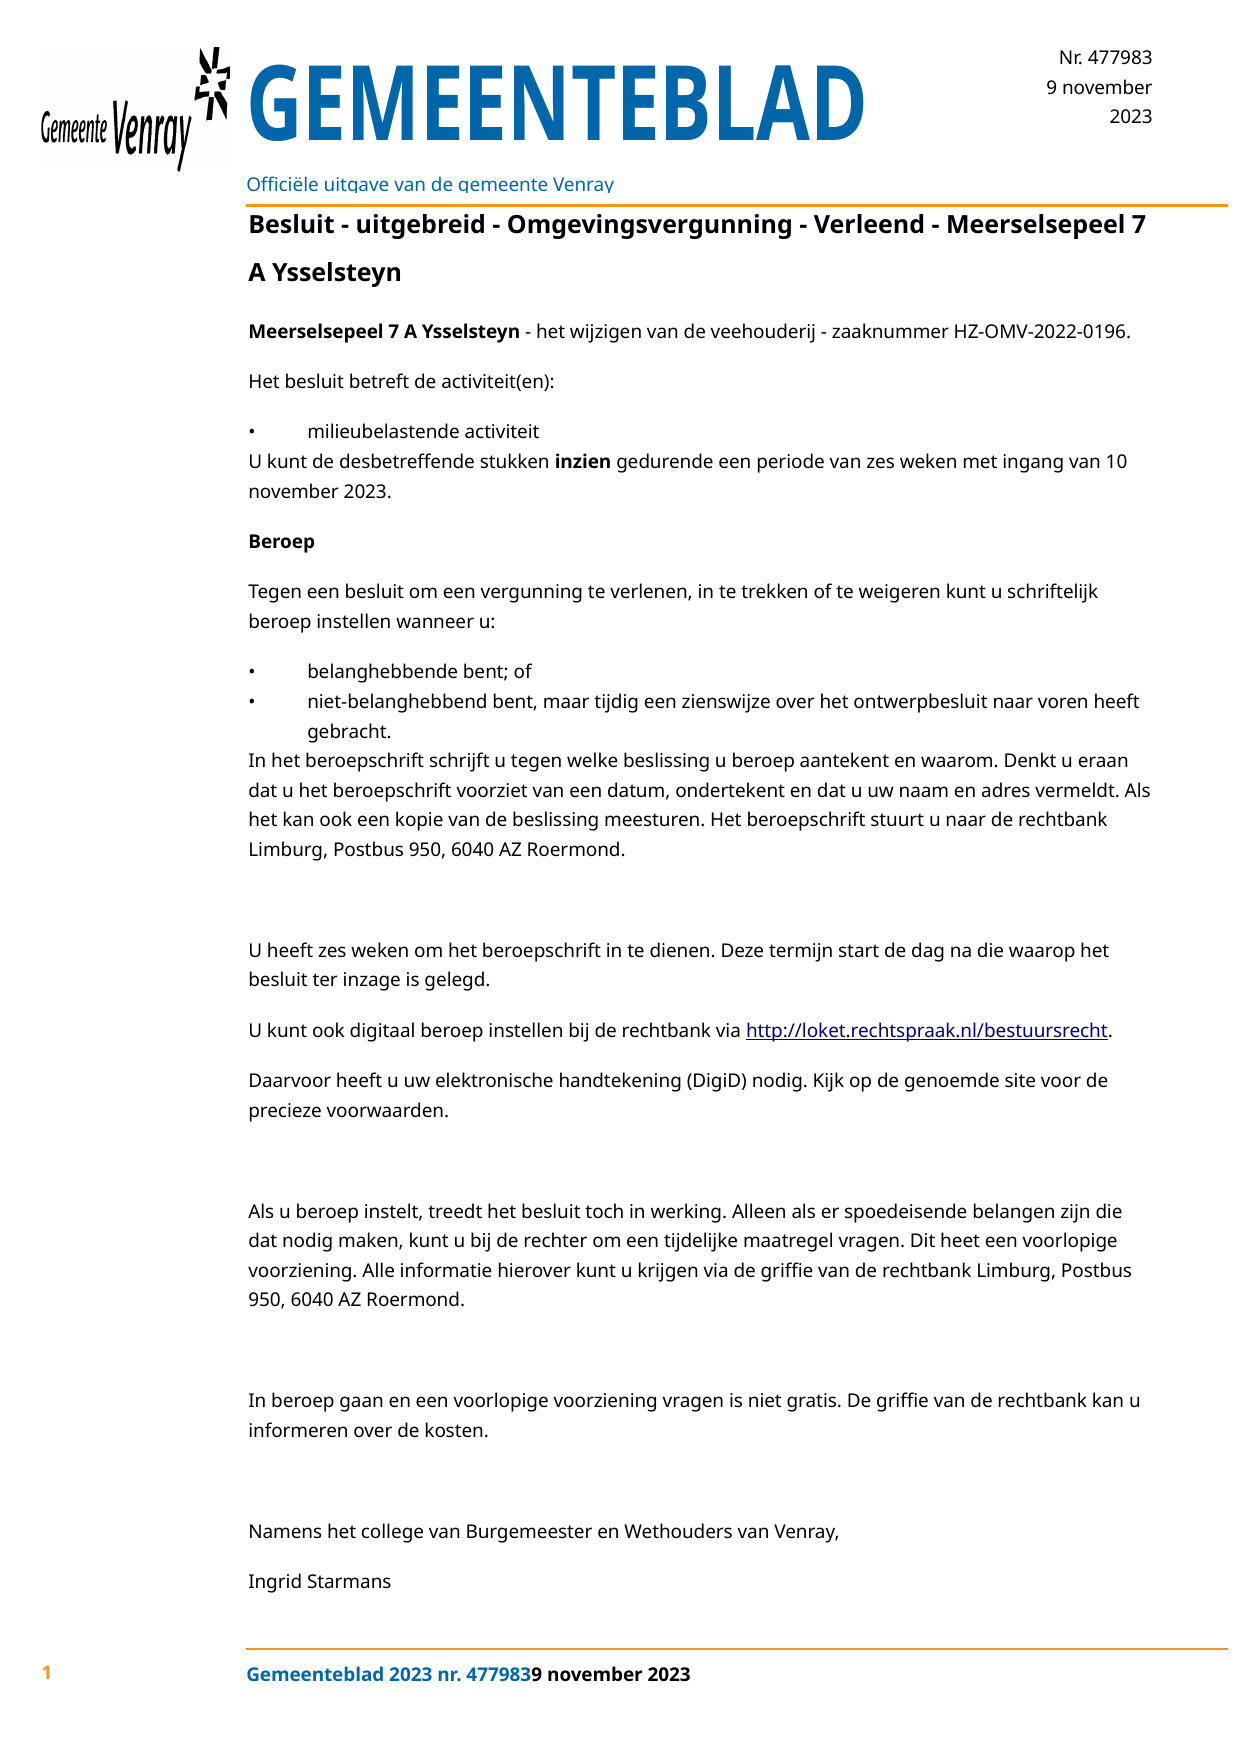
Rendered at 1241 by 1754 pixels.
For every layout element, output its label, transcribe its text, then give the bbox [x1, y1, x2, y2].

text In beroep gaan en een voorlopige voorziening vragen is niet gratis. De griffie van de rechtbank kan u informeren over de kosten. [248, 1387, 1152, 1443]
text In het beroepschrift schrijft u tegen welke beslissing u beroep aantekent en waarom. Denkt u eraan dat u het beroepschrift voorziet van een datum, ondertekent en dat u uw naam en adres vermeldt. Als het kan ook een kopie van de beslissing meesturen. Het beroepschrift stuurt u naar de rechtbank Limburg, Postbus 950, 6040 AZ Roermond. [248, 747, 1152, 862]
text Daarvoor heeft u uw elektronische handtekening (DigiD) nodig. Kijk op de genoemde site voor de precieze voorwaarden. [248, 1067, 1152, 1123]
text Het besluit betreft de activiteit(en): [248, 368, 1152, 394]
list belanghebbende bent; of [248, 659, 1152, 684]
text Meerselsepeel 7 A Ysselsteyn - het wijzigen van de veehouderij - zaaknummer HZ-OMV-2022-0196. [248, 318, 1152, 344]
list milieubelastende activiteit [248, 419, 1152, 444]
picture [41, 47, 231, 172]
text Namens het college van Burgemeester en Wethouders van Venray, [248, 1518, 1152, 1544]
text Beroep [248, 528, 1152, 554]
text Besluit - uitgebreid - Omgevingsvergunning - Verleend - Meerselsepeel 7 A Ysselsteyn [248, 207, 1152, 288]
text Ingrid Starmans [248, 1568, 1152, 1594]
text U kunt de desbetreffende stukken inzien gedurende een periode van zes weken met ingang van 10 november 2023. [248, 448, 1152, 504]
text Tegen een besluit om een vergunning te verlenen, in te trekken of te weigeren kunt u schriftelijk beroep instellen wanneer u: [248, 579, 1152, 634]
text U heeft zes weken om het beroepschrift in te dienen. Deze termijn start de dag na die waarop het besluit ter inzage is gelegd. [248, 937, 1152, 992]
text Als u beroep instelt, treedt het besluit toch in werking. Alleen als er spoedeisende belangen zijn die dat nodig maken, kunt u bij de rechter om een tijdelijke maatregel vragen. Dit heet een voorlopige voorziening. Alle informatie hierover kunt u krijgen via de griffie van de rechtbank Limburg, Postbus 950, 6040 AZ Roermond. [248, 1198, 1152, 1312]
text U kunt ook digitaal beroep instellen bij de rechtbank via http://loket.rechtspraak.nl/bestuursrecht. [248, 1017, 1152, 1043]
list niet-belanghebbend bent, maar tijdig een zienswijze over het ontwerpbesluit naar voren heeft gebracht. [248, 688, 1152, 744]
